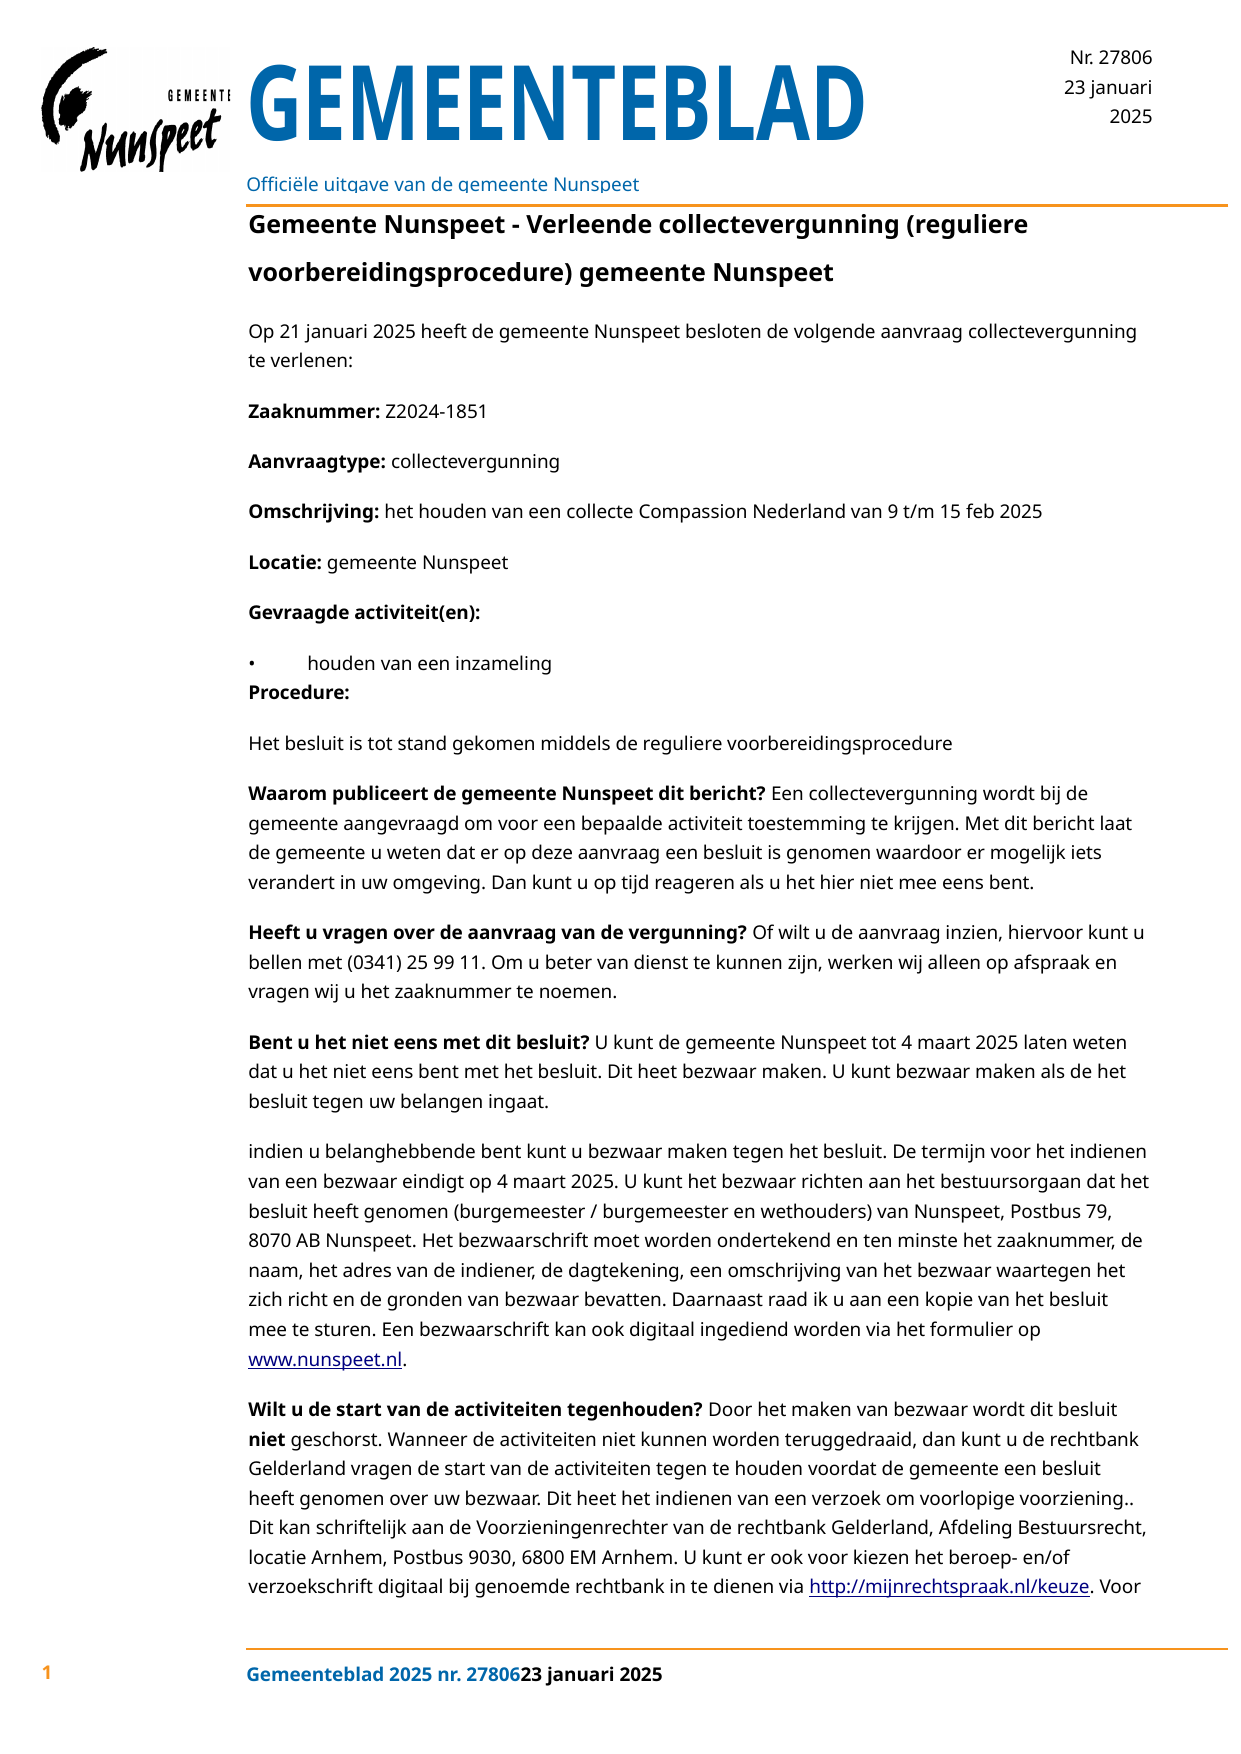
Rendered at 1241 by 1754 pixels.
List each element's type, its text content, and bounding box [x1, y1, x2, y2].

list houden van een inzameling [248, 650, 1152, 676]
text Omschrijving: het houden van een collecte Compassion Nederland van 9 t/m 15 feb 2025 [248, 499, 1152, 524]
text Gevraagde activiteit(en): [248, 599, 1152, 625]
text Zaaknummer: Z2024-1851 [248, 398, 1152, 424]
text Gemeente Nunspeet - Verleende collectevergunning (reguliere voorbereidingsprocedure) gemeente Nunspeet [248, 207, 1152, 288]
text Het besluit is tot stand gekomen middels de reguliere voorbereidingsprocedure [248, 730, 1152, 756]
text Wilt u de start van de activiteiten tegenhouden? Door het maken van bezwaar wordt dit besluit niet geschorst. Wanneer de activiteiten niet kunnen worden teruggedraaid, dan kunt u de rechtbank Gelderland vragen de start van de activiteiten tegen te houden voordat de gemeente een besluit heeft genomen over uw bezwaar. Dit heet het indienen van een verzoek om voorlopige voorziening.. Dit kan schriftelijk aan de Voorzieningenrechter van de rechtbank Gelderland, Afdeling Bestuursrecht, locatie Arnhem, Postbus 9030, 6800 EM Arnhem. U kunt er ook voor kiezen het beroep- en/of verzoekschrift digitaal bij genoemde rechtbank in te dienen via http://mijnrechtspraak.nl/keuze. Voor [248, 1396, 1152, 1599]
text Locatie: gemeente Nunspeet [248, 549, 1152, 575]
text Heeft u vragen over de aanvraag van de vergunning? Of wilt u de aanvraag inzien, hiervoor kunt u bellen met (0341) 25 99 11. Om u beter van dienst te kunnen zijn, werken wij alleen op afspraak en vragen wij u het zaaknummer te noemen. [248, 919, 1152, 1004]
text Op 21 januari 2025 heeft de gemeente Nunspeet besloten de volgende aanvraag collectevergunning te verlenen: [248, 318, 1152, 373]
text Aanvraagtype: collectevergunning [248, 448, 1152, 474]
text Waarom publiceert de gemeente Nunspeet dit bericht? Een collectevergunning wordt bij de gemeente aangevraagd om voor een bepaalde activiteit toestemming te krijgen. Met dit bericht laat de gemeente u weten dat er op deze aanvraag een besluit is genomen waardoor er mogelijk iets verandert in uw omgeving. Dan kunt u op tijd reageren als u het hier niet mee eens bent. [248, 780, 1152, 895]
text Bent u het niet eens met dit besluit? U kunt de gemeente Nunspeet tot 4 maart 2025 laten weten dat u het niet eens bent met het besluit. Dit heet bezwaar maken. U kunt bezwaar maken als de het besluit tegen uw belangen ingaat. [248, 1029, 1152, 1114]
text Procedure: [248, 679, 1152, 705]
picture [41, 47, 231, 172]
text indien u belanghebbende bent kunt u bezwaar maken tegen het besluit. De termijn voor het indienen van een bezwaar eindigt op 4 maart 2025. U kunt het bezwaar richten aan het bestuursorgaan dat het besluit heeft genomen (burgemeester / burgemeester en wethouders) van Nunspeet, Postbus 79, 8070 AB Nunspeet. Het bezwaarschrift moet worden ondertekend en ten minste het zaaknummer, de naam, het adres van de indiener, de dagtekening, een omschrijving van het bezwaar waartegen het zich richt en de gronden van bezwaar bevatten. Daarnaast raad ik u aan een kopie van het besluit mee te sturen. Een bezwaarschrift kan ook digitaal ingediend worden via het formulier op www.nunspeet.nl. [248, 1139, 1152, 1372]
